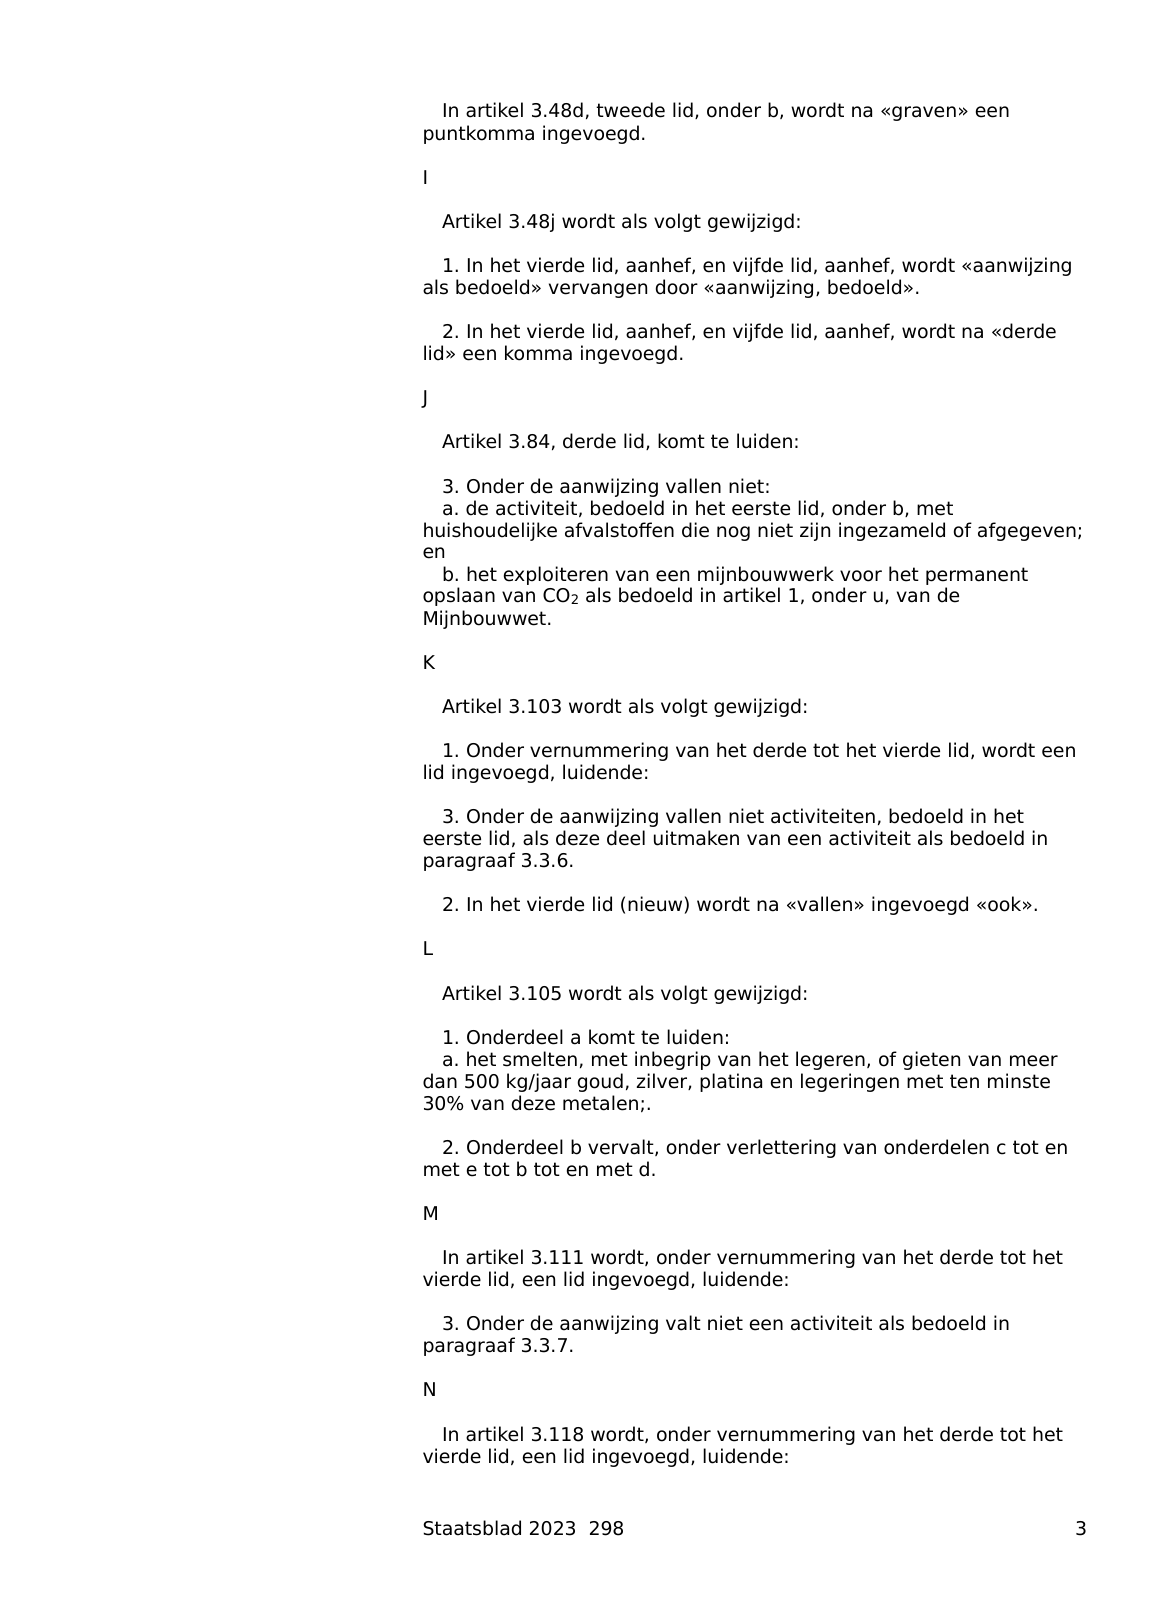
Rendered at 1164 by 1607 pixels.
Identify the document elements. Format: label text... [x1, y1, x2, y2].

text 3. Onder de aanwijzing vallen niet: [422, 476, 1087, 497]
text K [422, 652, 1087, 673]
text Artikel 3.105 wordt als volgt gewijzigd: [422, 982, 1087, 1004]
text 2. In het vierde lid, aanhef, en vijfde lid, aanhef, wordt na «derde lid» een komma ingevoegd. [422, 321, 1087, 365]
text 1. In het vierde lid, aanhef, en vijfde lid, aanhef, wordt «aanwijzing als bedoeld» vervangen door «aanwijzing, bedoeld». [422, 255, 1087, 299]
text a. de activiteit, bedoeld in het eerste lid, onder b, met huishoudelijke afvalstoffen die nog niet zijn ingezameld of afgegeven; en [422, 497, 1087, 563]
text 3. Onder de aanwijzing valt niet een activiteit als bedoeld in paragraaf 3.3.7. [422, 1313, 1087, 1357]
text 3. Onder de aanwijzing vallen niet activiteiten, bedoeld in het eerste lid, als deze deel uitmaken van een activiteit als bedoeld in paragraaf 3.3.6. [422, 806, 1087, 872]
text In artikel 3.48d, tweede lid, onder b, wordt na «graven» een puntkomma ingevoegd. [422, 100, 1087, 144]
text 2. In het vierde lid (nieuw) wordt na «vallen» ingevoegd «ook». [422, 894, 1087, 916]
text a. het smelten, met inbegrip van het legeren, of gieten van meer dan 500 kg/jaar goud, zilver, platina en legeringen met ten minste 30% van deze metalen;. [422, 1049, 1087, 1114]
text In artikel 3.118 wordt, onder vernummering van het derde tot het vierde lid, een lid ingevoegd, luidende: [422, 1423, 1087, 1467]
text Artikel 3.84, derde lid, komt te luiden: [422, 431, 1087, 453]
text L [422, 938, 1087, 960]
text b. het exploiteren van een mijnbouwwerk voor het permanent opslaan van CO2 als bedoeld in artikel 1, onder u, van de Mijnbouwwet. [422, 563, 1087, 629]
text In artikel 3.111 wordt, onder vernummering van het derde tot het vierde lid, een lid ingevoegd, luidende: [422, 1247, 1087, 1291]
text 1. Onderdeel a komt te luiden: [422, 1027, 1087, 1049]
text Artikel 3.48j wordt als volgt gewijzigd: [422, 211, 1087, 233]
text I [422, 167, 1087, 188]
text M [422, 1203, 1087, 1225]
text 1. Onder vernummering van het derde tot het vierde lid, wordt een lid ingevoegd, luidende: [422, 740, 1087, 784]
text J [422, 387, 1087, 409]
text N [422, 1379, 1087, 1401]
text Artikel 3.103 wordt als volgt gewijzigd: [422, 696, 1087, 718]
text 2. Onderdeel b vervalt, onder verlettering van onderdelen c tot en met e tot b tot en met d. [422, 1137, 1087, 1181]
